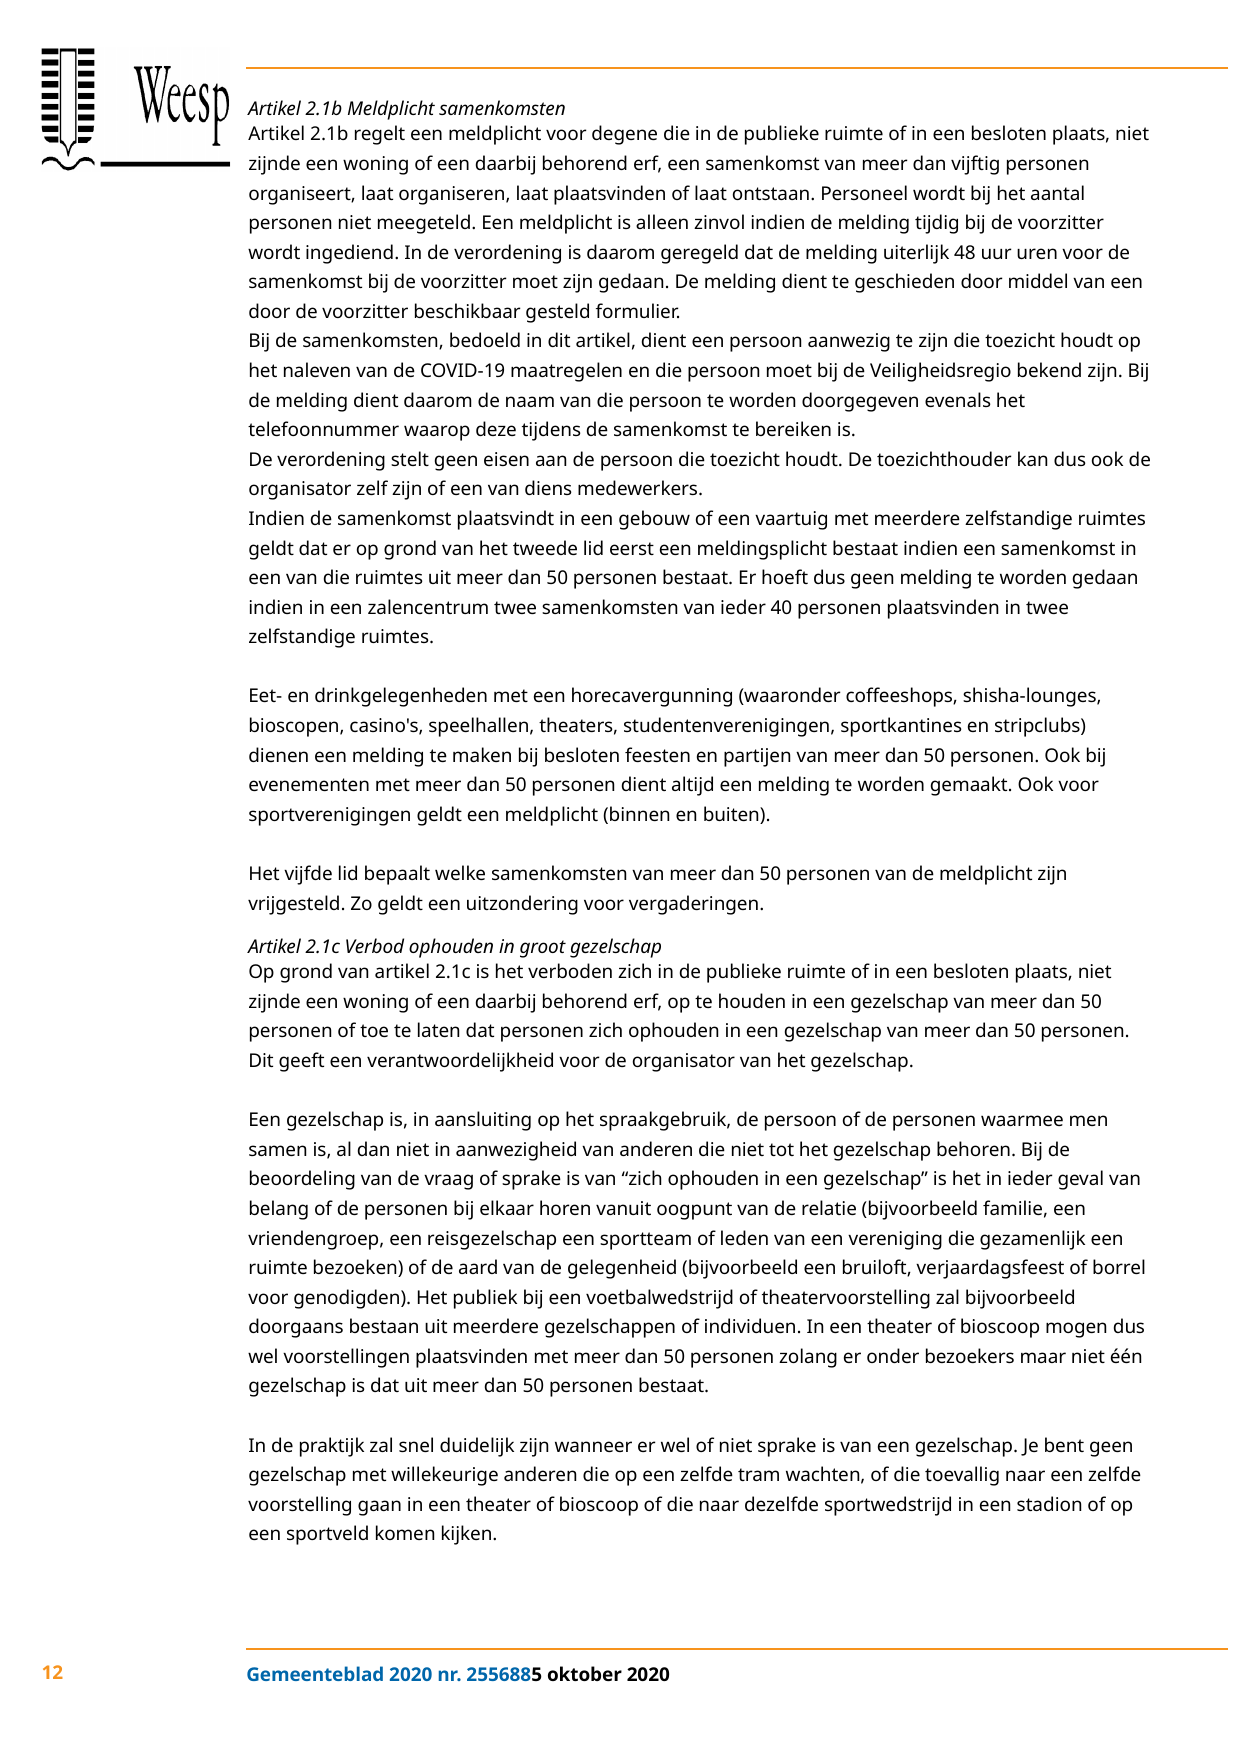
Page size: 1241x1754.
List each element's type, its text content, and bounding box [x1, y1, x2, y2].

text Artikel 2.1b Meldplicht samenkomsten [248, 95, 1152, 121]
text Eet- en drinkgelegenheden met een horecavergunning (waaronder coffeeshops, shisha-lounges, bioscopen, casino's, speelhallen, theaters, studentenverenigingen, sportkantines en stripclubs) dienen een melding te maken bij besloten feesten en partijen van meer dan 50 personen. Ook bij evenementen met meer dan 50 personen dient altijd een melding te worden gemaakt. Ook voor sportverenigingen geldt een meldplicht (binnen en buiten). [248, 683, 1152, 827]
text Een gezelschap is, in aansluiting op het spraakgebruik, de persoon of de personen waarmee men samen is, al dan niet in aanwezigheid van anderen die niet tot het gezelschap behoren. Bij de beoordeling van de vraag of sprake is van “zich ophouden in een gezelschap” is het in ieder geval van belang of de personen bij elkaar horen vanuit oogpunt van de relatie (bijvoorbeeld familie, een vriendengroep, een reisgezelschap een sportteam of leden van een vereniging die gezamenlijk een ruimte bezoeken) of de aard van de gelegenheid (bijvoorbeeld een bruiloft, verjaardagsfeest of borrel voor genodigden). Het publiek bij een voetbalwedstrijd of theatervoorstelling zal bijvoorbeeld doorgaans bestaan uit meerdere gezelschappen of individuen. In een theater of bioscoop mogen dus wel voorstellingen plaatsvinden met meer dan 50 personen zolang er onder bezoekers maar niet één gezelschap is dat uit meer dan 50 personen bestaat. [248, 1106, 1152, 1398]
text Artikel 2.1b regelt een meldplicht voor degene die in de publieke ruimte of in een besloten plaats, niet zijnde een woning of een daarbij behorend erf, een samenkomst van meer dan vijftig personen organiseert, laat organiseren, laat plaatsvinden of laat ontstaan. Personeel wordt bij het aantal personen niet meegeteld. Een meldplicht is alleen zinvol indien de melding tijdig bij de voorzitter wordt ingediend. In de verordening is daarom geregeld dat de melding uiterlijk 48 uur uren voor de samenkomst bij de voorzitter moet zijn gedaan. De melding dient te geschieden door middel van een door de voorzitter beschikbaar gesteld formulier. [248, 121, 1152, 324]
text Indien de samenkomst plaatsvindt in een gebouw of een vaartuig met meerdere zelfstandige ruimtes geldt dat er op grond van het tweede lid eerst een meldingsplicht bestaat indien een samenkomst in een van die ruimtes uit meer dan 50 personen bestaat. Er hoeft dus geen melding te worden gedaan indien in een zalencentrum twee samenkomsten van ieder 40 personen plaatsvinden in twee zelfstandige ruimtes. [248, 505, 1152, 649]
picture [41, 47, 231, 172]
text De verordening stelt geen eisen aan de persoon die toezicht houdt. De toezichthouder kan dus ook de organisator zelf zijn of een van diens medewerkers. [248, 446, 1152, 501]
text Op grond van artikel 2.1c is het verboden zich in de publieke ruimte of in een besloten plaats, niet zijnde een woning of een daarbij behorend erf, op te houden in een gezelschap van meer dan 50 personen of toe te laten dat personen zich ophouden in een gezelschap van meer dan 50 personen. Dit geeft een verantwoordelijkheid voor de organisator van het gezelschap. [248, 958, 1152, 1073]
text In de praktijk zal snel duidelijk zijn wanneer er wel of niet sprake is van een gezelschap. Je bent geen gezelschap met willekeurige anderen die op een zelfde tram wachten, of die toevallig naar een zelfde voorstelling gaan in een theater of bioscoop of die naar dezelfde sportwedstrijd in een stadion of op een sportveld komen kijken. [248, 1432, 1152, 1546]
text Het vijfde lid bepaalt welke samenkomsten van meer dan 50 personen van de meldplicht zijn vrijgesteld. Zo geldt een uitzondering voor vergaderingen. [248, 860, 1152, 915]
text Bij de samenkomsten, bedoeld in dit artikel, dient een persoon aanwezig te zijn die toezicht houdt op het naleven van de COVID-19 maatregelen en die persoon moet bij de Veiligheidsregio bekend zijn. Bij de melding dient daarom de naam van die persoon te worden doorgegeven evenals het telefoonnummer waarop deze tijdens de samenkomst te bereiken is. [248, 328, 1152, 442]
text Artikel 2.1c Verbod ophouden in groot gezelschap [248, 933, 1152, 958]
